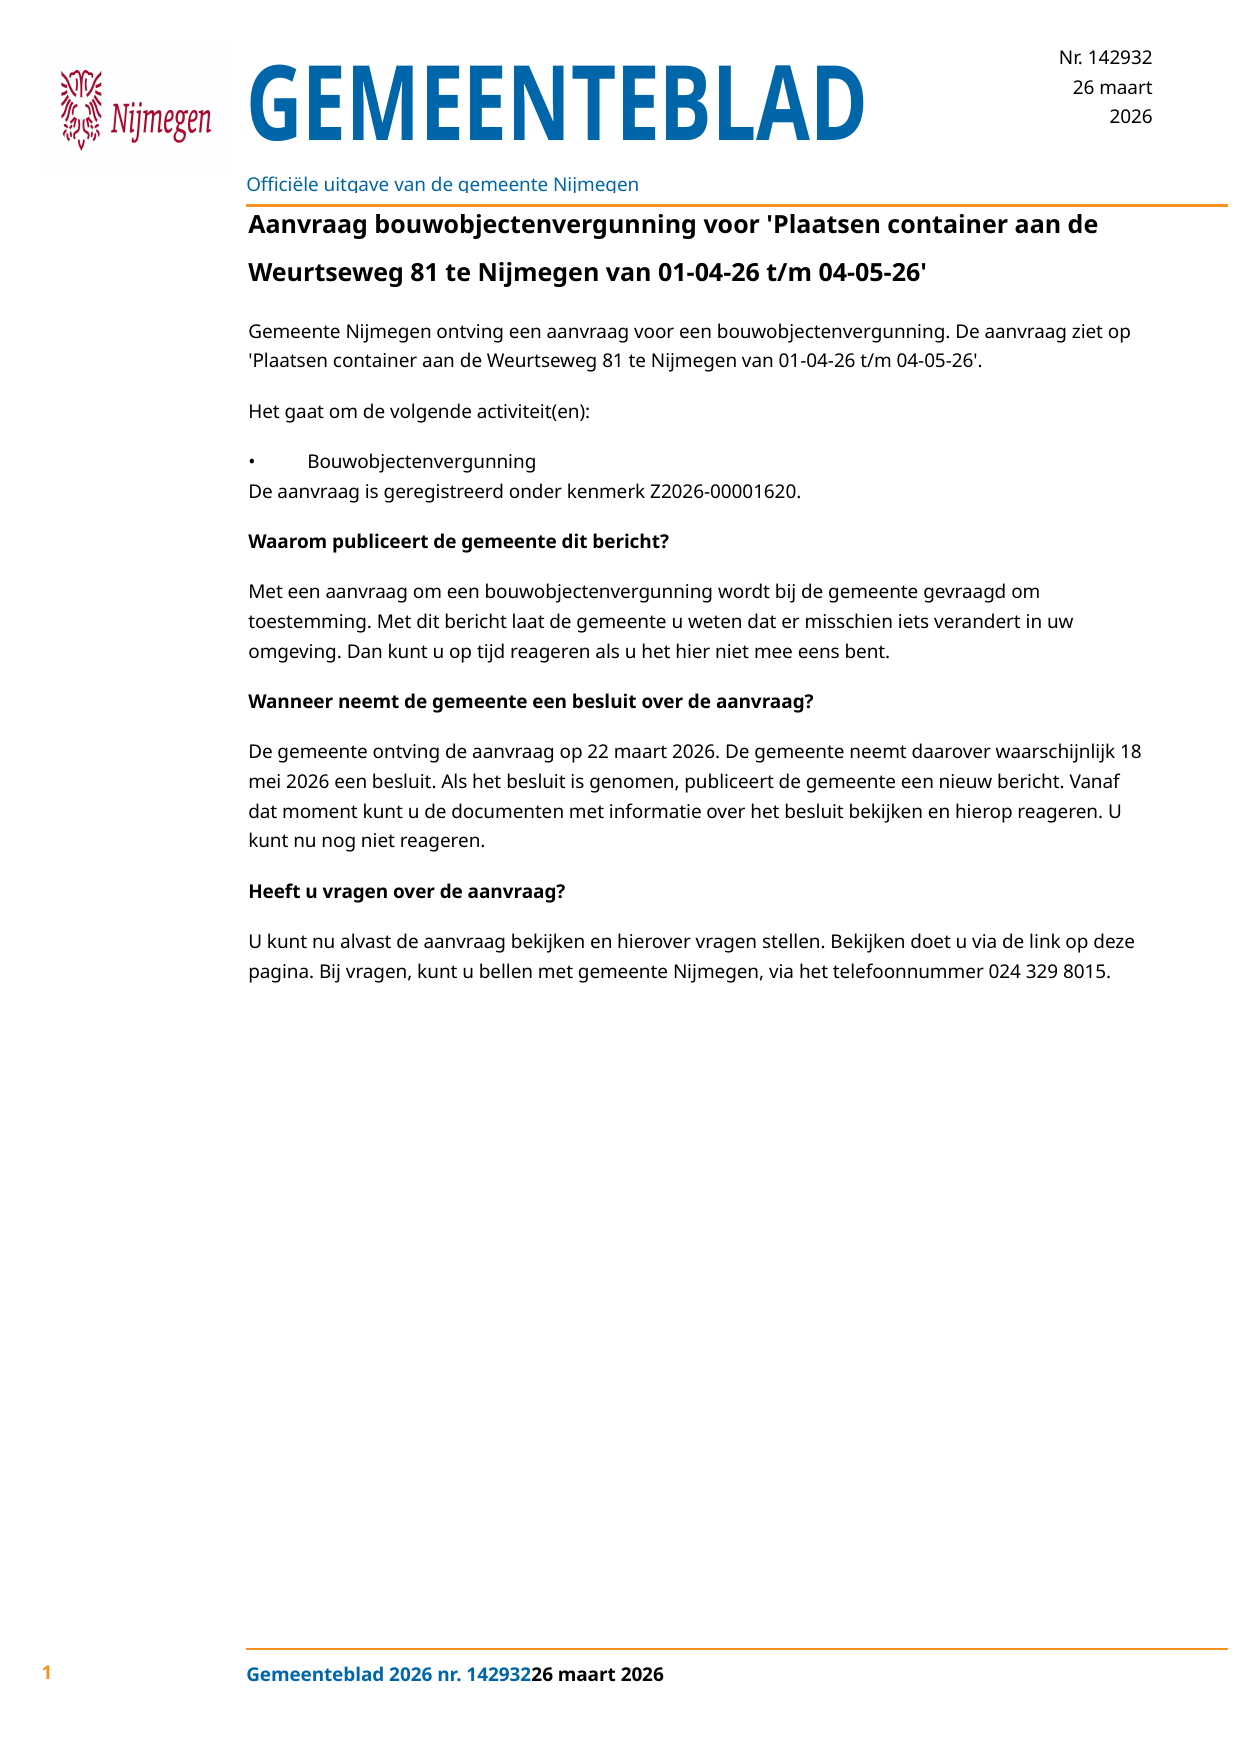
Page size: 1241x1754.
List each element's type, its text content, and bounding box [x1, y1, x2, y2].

text Aanvraag bouwobjectenvergunning voor 'Plaatsen container aan de Weurtseweg 81 te Nijmegen van 01-04-26 t/m 04-05-26' [248, 207, 1152, 288]
text Het gaat om de volgende activiteit(en): [248, 398, 1152, 424]
list Bouwobjectenvergunning [248, 448, 1152, 474]
text De gemeente ontving de aanvraag op 22 maart 2026. De gemeente neemt daarover waarschijnlijk 18 mei 2026 een besluit. Als het besluit is genomen, publiceert de gemeente een nieuw bericht. Vanaf dat moment kunt u de documenten met informatie over het besluit bekijken en hierop reageren. U kunt nu nog niet reageren. [248, 739, 1152, 853]
picture [41, 47, 231, 172]
text Waarom publiceert de gemeente dit bericht? [248, 528, 1152, 554]
text Wanneer neemt de gemeente een besluit over de aanvraag? [248, 688, 1152, 714]
text De aanvraag is geregistreerd onder kenmerk Z2026-00001620. [248, 478, 1152, 504]
text Met een aanvraag om een bouwobjectenvergunning wordt bij de gemeente gevraagd om toestemming. Met dit bericht laat de gemeente u weten dat er misschien iets verandert in uw omgeving. Dan kunt u op tijd reageren als u het hier niet mee eens bent. [248, 579, 1152, 664]
text Gemeente Nijmegen ontving een aanvraag voor een bouwobjectenvergunning. De aanvraag ziet op 'Plaatsen container aan de Weurtseweg 81 te Nijmegen van 01-04-26 t/m 04-05-26'. [248, 318, 1152, 373]
text U kunt nu alvast de aanvraag bekijken en hierover vragen stellen. Bekijken doet u via de link op deze pagina. Bij vragen, kunt u bellen met gemeente Nijmegen, via het telefoonnummer 024 329 8015. [248, 928, 1152, 984]
text Heeft u vragen over de aanvraag? [248, 878, 1152, 904]
